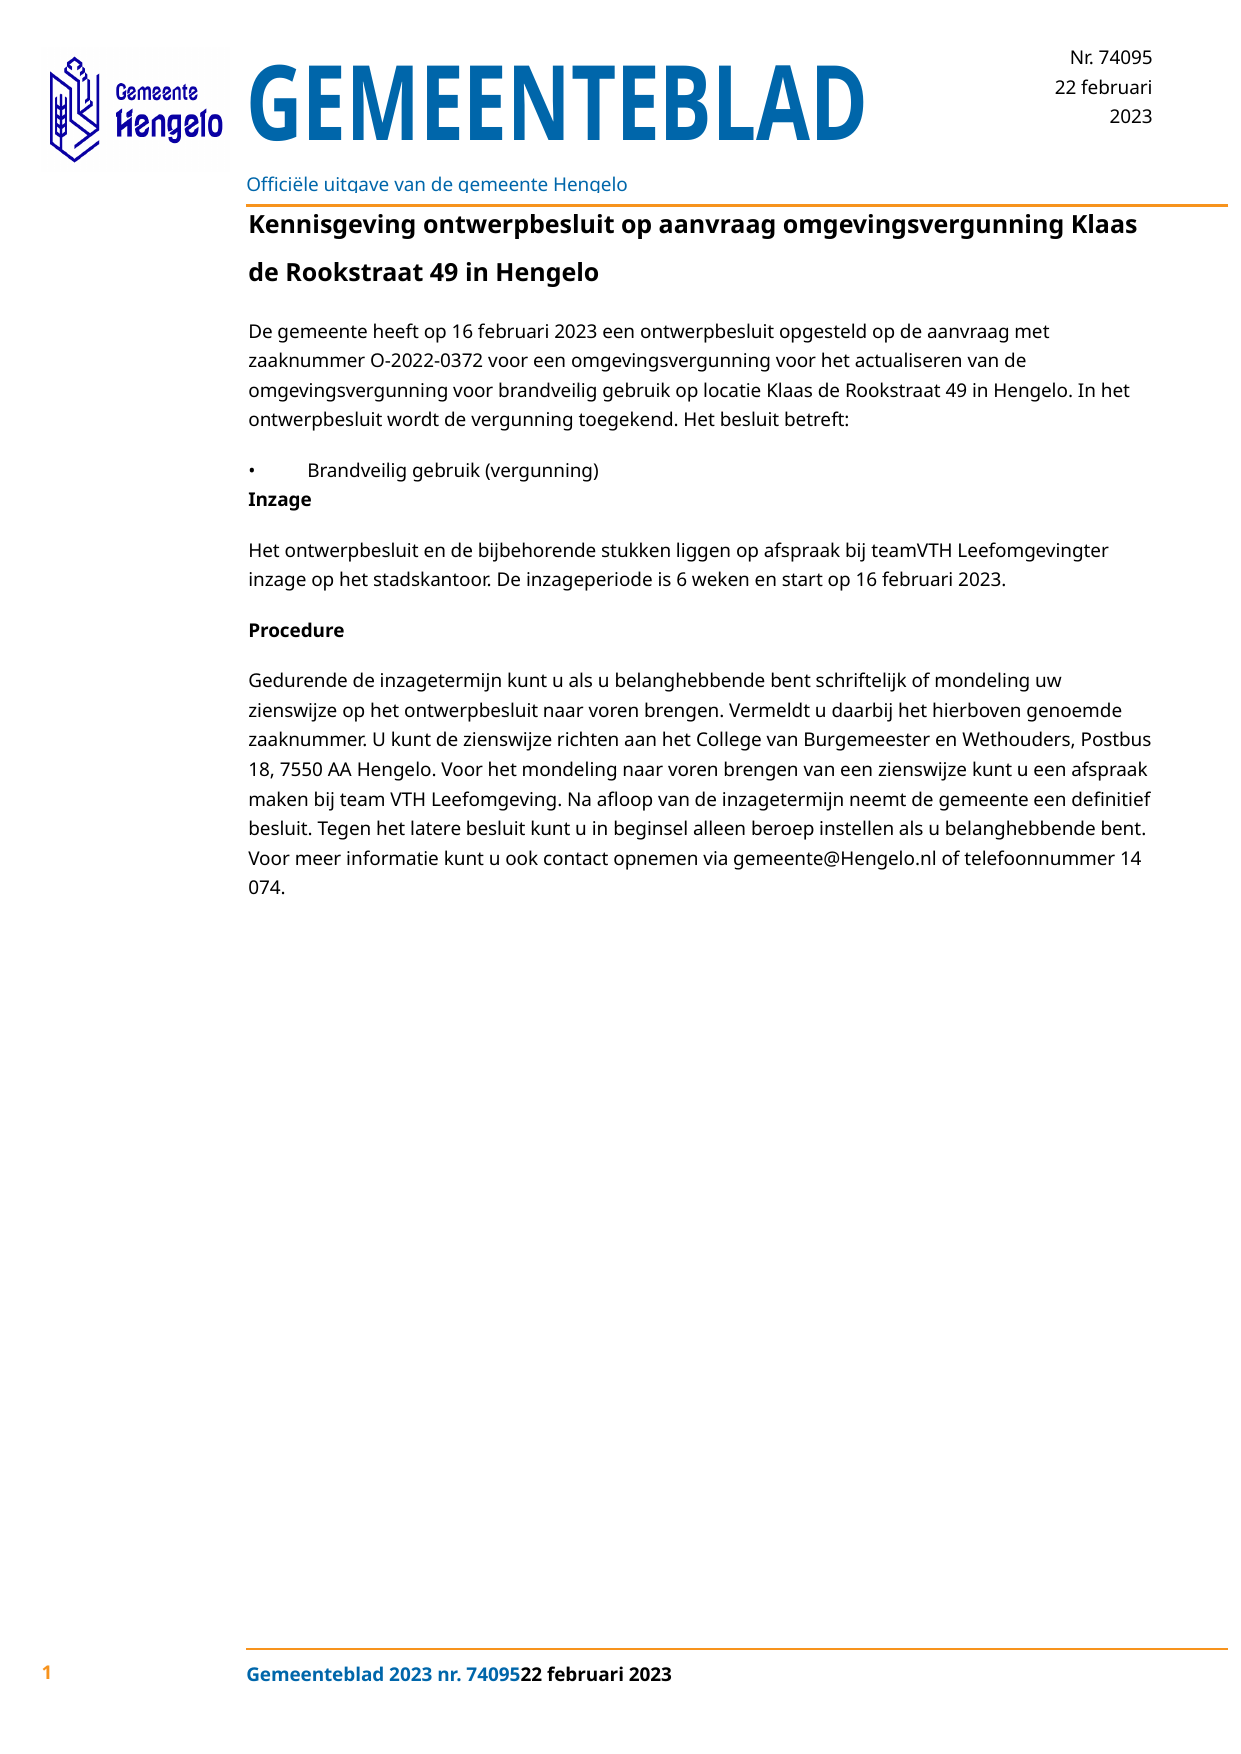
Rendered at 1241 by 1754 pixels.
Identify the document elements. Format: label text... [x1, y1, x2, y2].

text Gedurende de inzagetermijn kunt u als u belanghebbende bent schriftelijk of mondeling uw zienswijze op het ontwerpbesluit naar voren brengen. Vermeldt u daarbij het hierboven genoemde zaaknummer. U kunt de zienswijze richten aan het College van Burgemeester en Wethouders, Postbus 18, 7550 AA Hengelo. Voor het mondeling naar voren brengen van een zienswijze kunt u een afspraak maken bij team VTH Leefomgeving. Na afloop van de inzagetermijn neemt de gemeente een definitief besluit. Tegen het latere besluit kunt u in beginsel alleen beroep instellen als u belanghebbende bent. Voor meer informatie kunt u ook contact opnemen via gemeente@Hengelo.nl of telefoonnummer 14 074. [248, 667, 1152, 900]
list Brandveilig gebruik (vergunning) [248, 457, 1152, 483]
text Procedure [248, 617, 1152, 643]
picture [41, 47, 231, 172]
text Het ontwerpbesluit en de bijbehorende stukken liggen op afspraak bij teamVTH Leefomgevingter inzage op het stadskantoor. De inzageperiode is 6 weken en start op 16 februari 2023. [248, 537, 1152, 592]
text De gemeente heeft op 16 februari 2023 een ontwerpbesluit opgesteld op de aanvraag met zaaknummer O-2022-0372 voor een omgevingsvergunning voor het actualiseren van de omgevingsvergunning voor brandveilig gebruik op locatie Klaas de Rookstraat 49 in Hengelo. In het ontwerpbesluit wordt de vergunning toegekend. Het besluit betreft: [248, 318, 1152, 432]
text Kennisgeving ontwerpbesluit op aanvraag omgevingsvergunning Klaas de Rookstraat 49 in Hengelo [248, 207, 1152, 288]
text Inzage [248, 487, 1152, 512]
